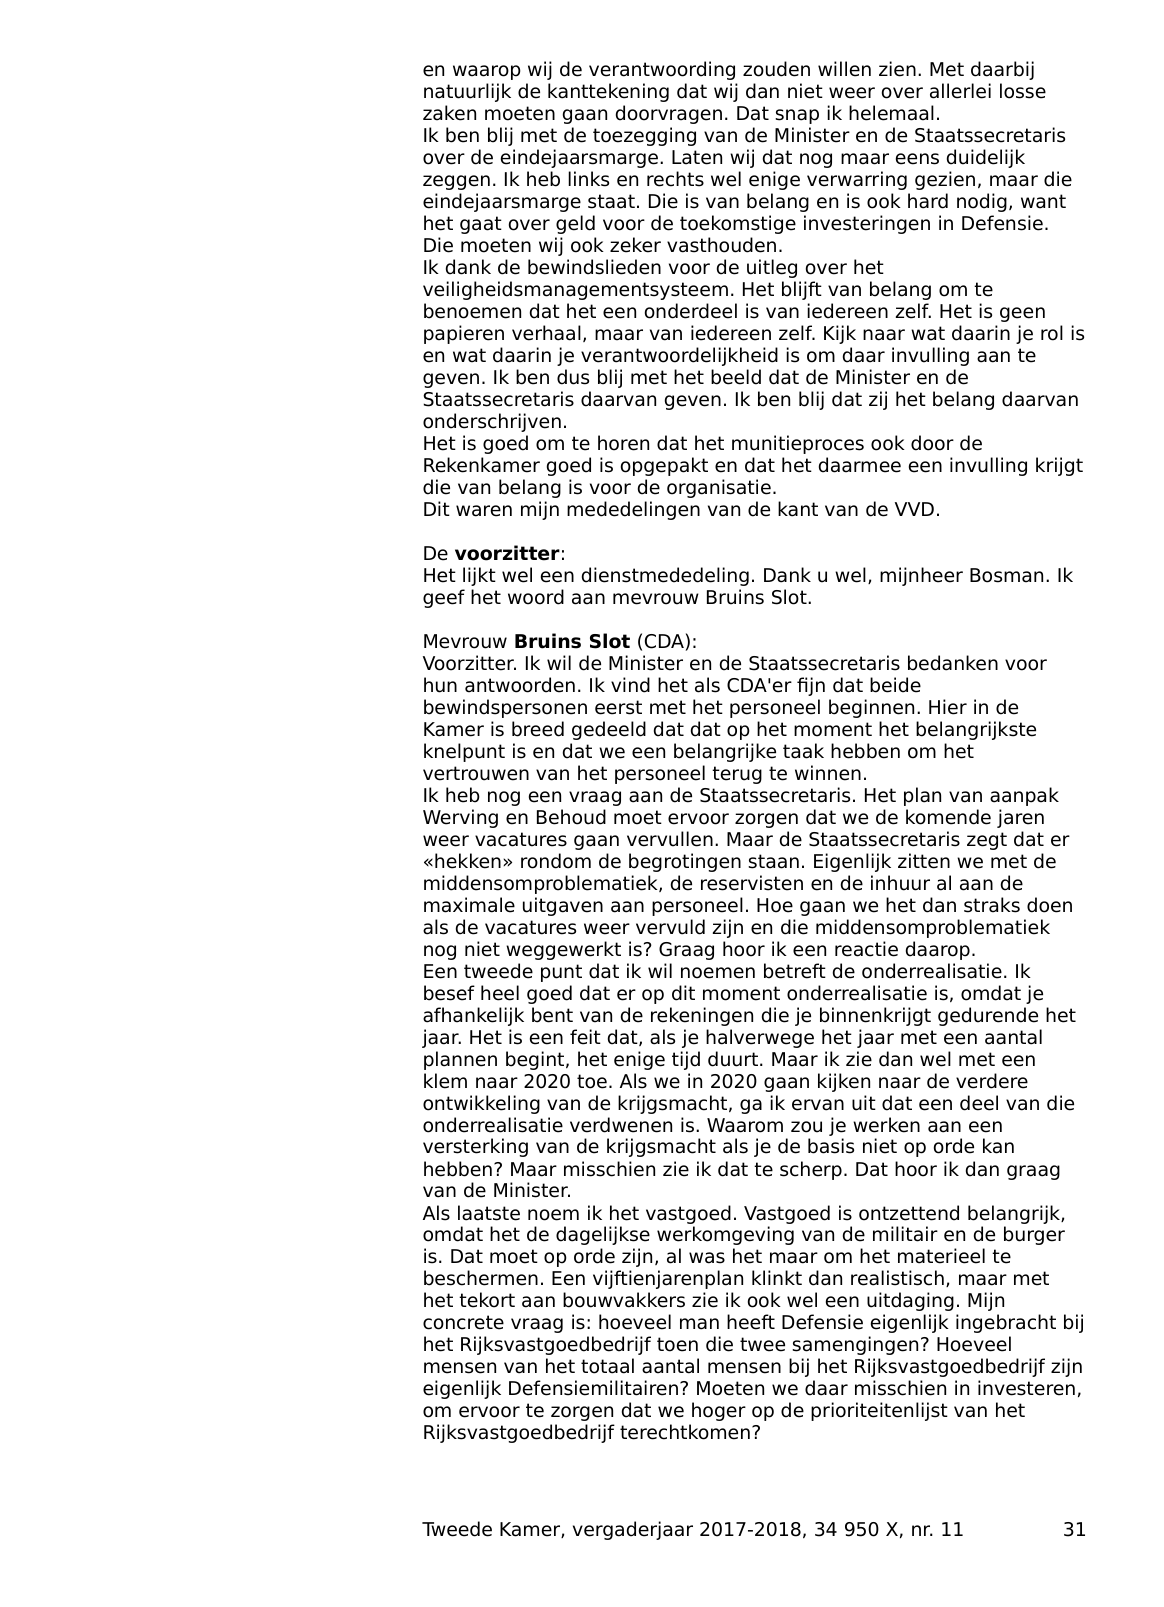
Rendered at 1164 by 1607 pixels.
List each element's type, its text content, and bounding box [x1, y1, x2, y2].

text Het is goed om te horen dat het munitieproces ook door de Rekenkamer goed is opgepakt en dat het daarmee een invulling krijgt die van belang is voor de organisatie. [422, 433, 1087, 499]
text Ik heb nog een vraag aan de Staatssecretaris. Het plan van aanpak Werving en Behoud moet ervoor zorgen dat we de komende jaren weer vacatures gaan vervullen. Maar de Staatssecretaris zegt dat er «hekken» rondom de begrotingen staan. Eigenlijk zitten we met de middensomproblematiek, de reservisten en de inhuur al aan de maximale uitgaven aan personeel. Hoe gaan we het dan straks doen als de vacatures weer vervuld zijn en die middensomproblematiek nog niet weggewerkt is? Graag hoor ik een reactie daarop. [422, 785, 1087, 961]
text Voorzitter. Ik wil de Minister en de Staatssecretaris bedanken voor hun antwoorden. Ik vind het als CDA'er fijn dat beide bewindspersonen eerst met het personeel beginnen. Hier in de Kamer is breed gedeeld dat dat op het moment het belangrijkste knelpunt is en dat we een belangrijke taak hebben om het vertrouwen van het personeel terug te winnen. [422, 653, 1087, 785]
text Ik ben blij met de toezegging van de Minister en de Staatssecretaris over de eindejaarsmarge. Laten wij dat nog maar eens duidelijk zeggen. Ik heb links en rechts wel enige verwarring gezien, maar die eindejaarsmarge staat. Die is van belang en is ook hard nodig, want het gaat over geld voor de toekomstige investeringen in Defensie. Die moeten wij ook zeker vasthouden. [422, 125, 1087, 257]
text Het lijkt wel een dienstmededeling. Dank u wel, mijnheer Bosman. Ik geef het woord aan mevrouw Bruins Slot. [422, 565, 1087, 609]
text Dit waren mijn mededelingen van de kant van de VVD. [422, 499, 1087, 521]
text De voorzitter: [422, 543, 1087, 565]
text Als laatste noem ik het vastgoed. Vastgoed is ontzettend belangrijk, omdat het de dagelijkse werkomgeving van de militair en de burger is. Dat moet op orde zijn, al was het maar om het materieel te beschermen. Een vijftienjarenplan klinkt dan realistisch, maar met het tekort aan bouwvakkers zie ik ook wel een uitdaging. Mijn concrete vraag is: hoeveel man heeft Defensie eigenlijk ingebracht bij het Rijksvastgoedbedrijf toen die twee samengingen? Hoeveel mensen van het totaal aantal mensen bij het Rijksvastgoedbedrijf zijn eigenlijk Defensiemilitairen? Moeten we daar misschien in investeren, om ervoor te zorgen dat we hoger op de prioriteitenlijst van het Rijksvastgoedbedrijf terechtkomen? [422, 1202, 1087, 1444]
text Mevrouw Bruins Slot (CDA): [422, 631, 1087, 653]
text Een tweede punt dat ik wil noemen betreft de onderrealisatie. Ik besef heel goed dat er op dit moment onderrealisatie is, omdat je afhankelijk bent van de rekeningen die je binnenkrijgt gedurende het jaar. Het is een feit dat, als je halverwege het jaar met een aantal plannen begint, het enige tijd duurt. Maar ik zie dan wel met een klem naar 2020 toe. Als we in 2020 gaan kijken naar de verdere ontwikkeling van de krijgsmacht, ga ik ervan uit dat een deel van die onderrealisatie verdwenen is. Waarom zou je werken aan een versterking van de krijgsmacht als je de basis niet op orde kan hebben? Maar misschien zie ik dat te scherp. Dat hoor ik dan graag van de Minister. [422, 961, 1087, 1202]
text en waarop wij de verantwoording zouden willen zien. Met daarbij natuurlijk de kanttekening dat wij dan niet weer over allerlei losse zaken moeten gaan doorvragen. Dat snap ik helemaal. [422, 59, 1087, 125]
text Ik dank de bewindslieden voor de uitleg over het veiligheidsmanagementsysteem. Het blijft van belang om te benoemen dat het een onderdeel is van iedereen zelf. Het is geen papieren verhaal, maar van iedereen zelf. Kijk naar wat daarin je rol is en wat daarin je verantwoordelijkheid is om daar invulling aan te geven. Ik ben dus blij met het beeld dat de Minister en de Staatssecretaris daarvan geven. Ik ben blij dat zij het belang daarvan onderschrijven. [422, 257, 1087, 433]
